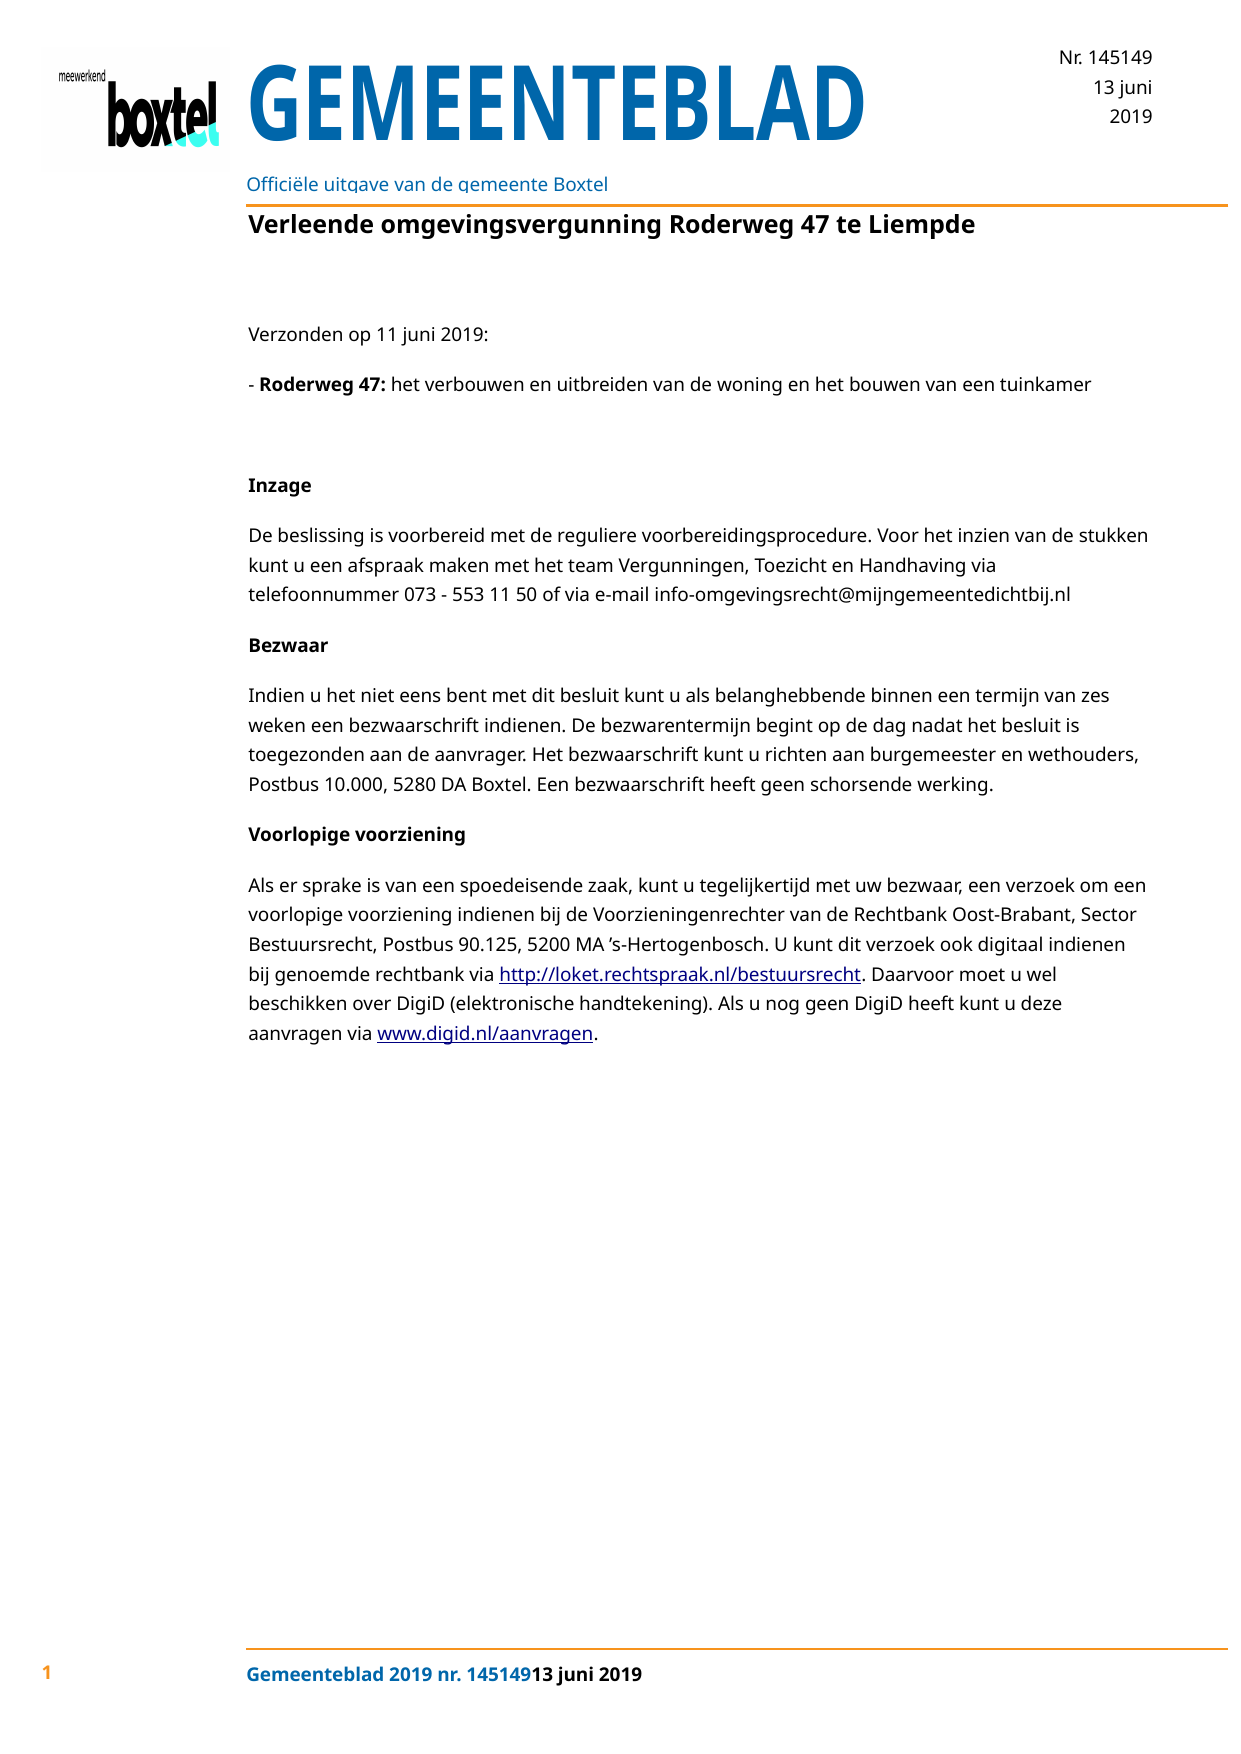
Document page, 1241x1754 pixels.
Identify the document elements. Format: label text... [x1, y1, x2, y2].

text Verzonden op 11 juni 2019: [248, 321, 1152, 346]
text Verleende omgevingsvergunning Roderweg 47 te Liempde [248, 207, 1152, 241]
text Voorlopige voorziening [248, 822, 1152, 847]
text De beslissing is voorbereid met de reguliere voorbereidingsprocedure. Voor het inzien van de stukken kunt u een afspraak maken met het team Vergunningen, Toezicht en Handhaving via telefoonnummer 073 - 553 11 50 of via e-mail info-omgevingsrecht@mijngemeentedichtbij.nl [248, 522, 1152, 607]
text Indien u het niet eens bent met dit besluit kunt u als belanghebbende binnen een termijn van zes weken een bezwaarschrift indienen. De bezwarentermijn begint op de dag nadat het besluit is toegezonden aan de aanvrager. Het bezwaarschrift kunt u richten aan burgemeester en wethouders, Postbus 10.000, 5280 DA Boxtel. Een bezwaarschrift heeft geen schorsende werking. [248, 682, 1152, 797]
text Als er sprake is van een spoedeisende zaak, kunt u tegelijkertijd met uw bezwaar, een verzoek om een voorlopige voorziening indienen bij de Voorzieningenrechter van de Rechtbank Oost-Brabant, Sector Bestuursrecht, Postbus 90.125, 5200 MA ’s-Hertogenbosch. U kunt dit verzoek ook digitaal indienen bij genoemde rechtbank via http://loket.rechtspraak.nl/bestuursrecht. Daarvoor moet u wel beschikken over DigiD (elektronische handtekening). Als u nog geen DigiD heeft kunt u deze aanvragen via www.digid.nl/aanvragen. [248, 872, 1152, 1046]
text Bezwaar [248, 632, 1152, 658]
text Inzage [248, 472, 1152, 498]
picture [41, 47, 231, 172]
text - Roderweg 47: het verbouwen en uitbreiden van de woning en het bouwen van een tuinkamer [248, 371, 1152, 397]
